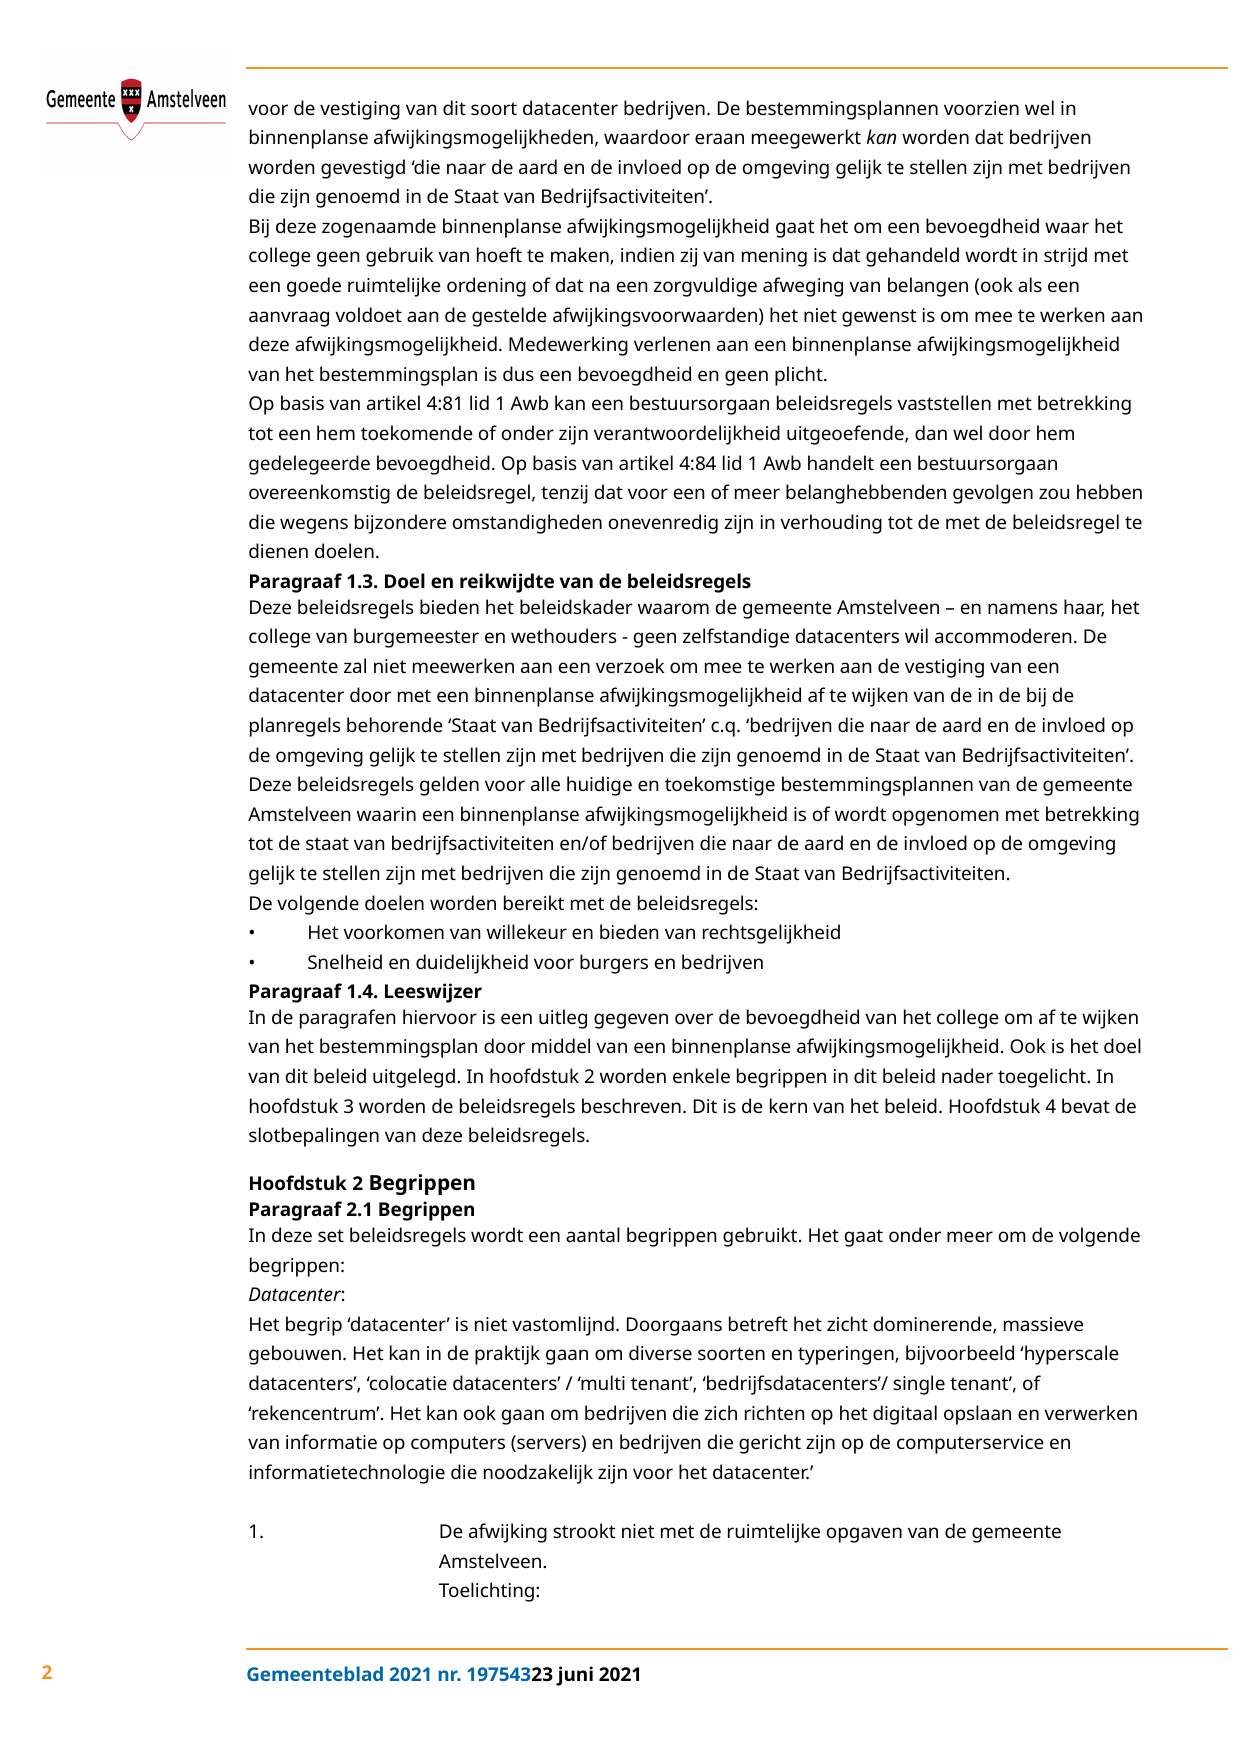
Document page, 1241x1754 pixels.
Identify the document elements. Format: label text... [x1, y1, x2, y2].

text Op basis van artikel 4:81 lid 1 Awb kan een bestuursorgaan beleidsregels vaststellen met betrekking tot een hem toekomende of onder zijn verantwoordelijkheid uitgeoefende, dan wel door hem gedelegeerde bevoegdheid. Op basis van artikel 4:84 lid 1 Awb handelt een bestuursorgaan overeenkomstig de beleidsregel, tenzij dat voor een of meer belanghebbenden gevolgen zou hebben die wegens bijzondere omstandigheden onevenredig zijn in verhouding tot de met de beleidsregel te dienen doelen. [248, 391, 1152, 564]
text De volgende doelen worden bereikt met de beleidsregels: [248, 890, 1152, 915]
picture [41, 47, 231, 172]
text Hoofdstuk 2 Begrippen [248, 1168, 1152, 1197]
text Paragraaf 1.4. Leeswijzer [248, 978, 1152, 1004]
text Deze beleidsregels gelden voor alle huidige en toekomstige bestemmingsplannen van de gemeente Amstelveen waarin een binnenplanse afwijkingsmogelijkheid is of wordt opgenomen met betrekking tot de staat van bedrijfsactiviteiten en/of bedrijven die naar de aard en de invloed op de omgeving gelijk te stellen zijn met bedrijven die zijn genoemd in de Staat van Bedrijfsactiviteiten. [248, 771, 1152, 886]
text Datacenter: [248, 1281, 1152, 1307]
list Snelheid en duidelijkheid voor burgers en bedrijven [248, 949, 1152, 974]
text Bij deze zogenaamde binnenplanse afwijkingsmogelijkheid gaat het om een bevoegdheid waar het college geen gebruik van hoeft te maken, indien zij van mening is dat gehandeld wordt in strijd met een goede ruimtelijke ordening of dat na een zorgvuldige afweging van belangen (ook als een aanvraag voldoet aan de gestelde afwijkingsvoorwaarden) het niet gewenst is om mee te werken aan deze afwijkingsmogelijkheid. Medewerking verlenen aan een binnenplanse afwijkingsmogelijkheid van het bestemmingsplan is dus een bevoegdheid en geen plicht. [248, 213, 1152, 387]
list Het voorkomen van willekeur en bieden van rechtsgelijkheid [248, 919, 1152, 945]
table_header 1. [248, 1518, 439, 1603]
table_header De afwijking strookt niet met de ruimtelijke opgaven van de gemeente Amstelveen. Toelichting: [439, 1518, 1152, 1603]
text Paragraaf 2.1 Begrippen [248, 1197, 1152, 1222]
text Het begrip ‘datacenter’ is niet vastomlijnd. Doorgaans betreft het zicht dominerende, massieve gebouwen. Het kan in de praktijk gaan om diverse soorten en typeringen, bijvoorbeeld ‘hyperscale datacenters’, ‘colocatie datacenters’ / ‘multi tenant’, ‘bedrijfsdatacenters’/ single tenant’, of ‘rekencentrum’. Het kan ook gaan om bedrijven die zich richten op het digitaal opslaan en verwerken van informatie op computers (servers) en bedrijven die gericht zijn op de computerservice en informatietechnologie die noodzakelijk zijn voor het datacenter.’ [248, 1311, 1152, 1485]
text Paragraaf 1.3. Doel en reikwijdte van de beleidsregels [248, 568, 1152, 594]
text In deze set beleidsregels wordt een aantal begrippen gebruikt. Het gaat onder meer om de volgende begrippen: [248, 1222, 1152, 1278]
text voor de vestiging van dit soort datacenter bedrijven. De bestemmingsplannen voorzien wel in binnenplanse afwijkingsmogelijkheden, waardoor eraan meegewerkt kan worden dat bedrijven worden gevestigd ‘die naar de aard en de invloed op de omgeving gelijk te stellen zijn met bedrijven die zijn genoemd in de Staat van Bedrijfsactiviteiten’. [248, 95, 1152, 209]
text In de paragrafen hiervoor is een uitleg gegeven over de bevoegdheid van het college om af te wijken van het bestemmingsplan door middel van een binnenplanse afwijkingsmogelijkheid. Ook is het doel van dit beleid uitgelegd. In hoofdstuk 2 worden enkele begrippen in dit beleid nader toegelicht. In hoofdstuk 3 worden de beleidsregels beschreven. Dit is de kern van het beleid. Hoofdstuk 4 bevat de slotbepalingen van deze beleidsregels. [248, 1004, 1152, 1148]
text Deze beleidsregels bieden het beleidskader waarom de gemeente Amstelveen – en namens haar, het college van burgemeester en wethouders - geen zelfstandige datacenters wil accommoderen. De gemeente zal niet meewerken aan een verzoek om mee te werken aan de vestiging van een datacenter door met een binnenplanse afwijkingsmogelijkheid af te wijken van de in de bij de planregels behorende ‘Staat van Bedrijfsactiviteiten’ c.q. ‘bedrijven die naar de aard en de invloed op de omgeving gelijk te stellen zijn met bedrijven die zijn genoemd in de Staat van Bedrijfsactiviteiten’. [248, 594, 1152, 767]
